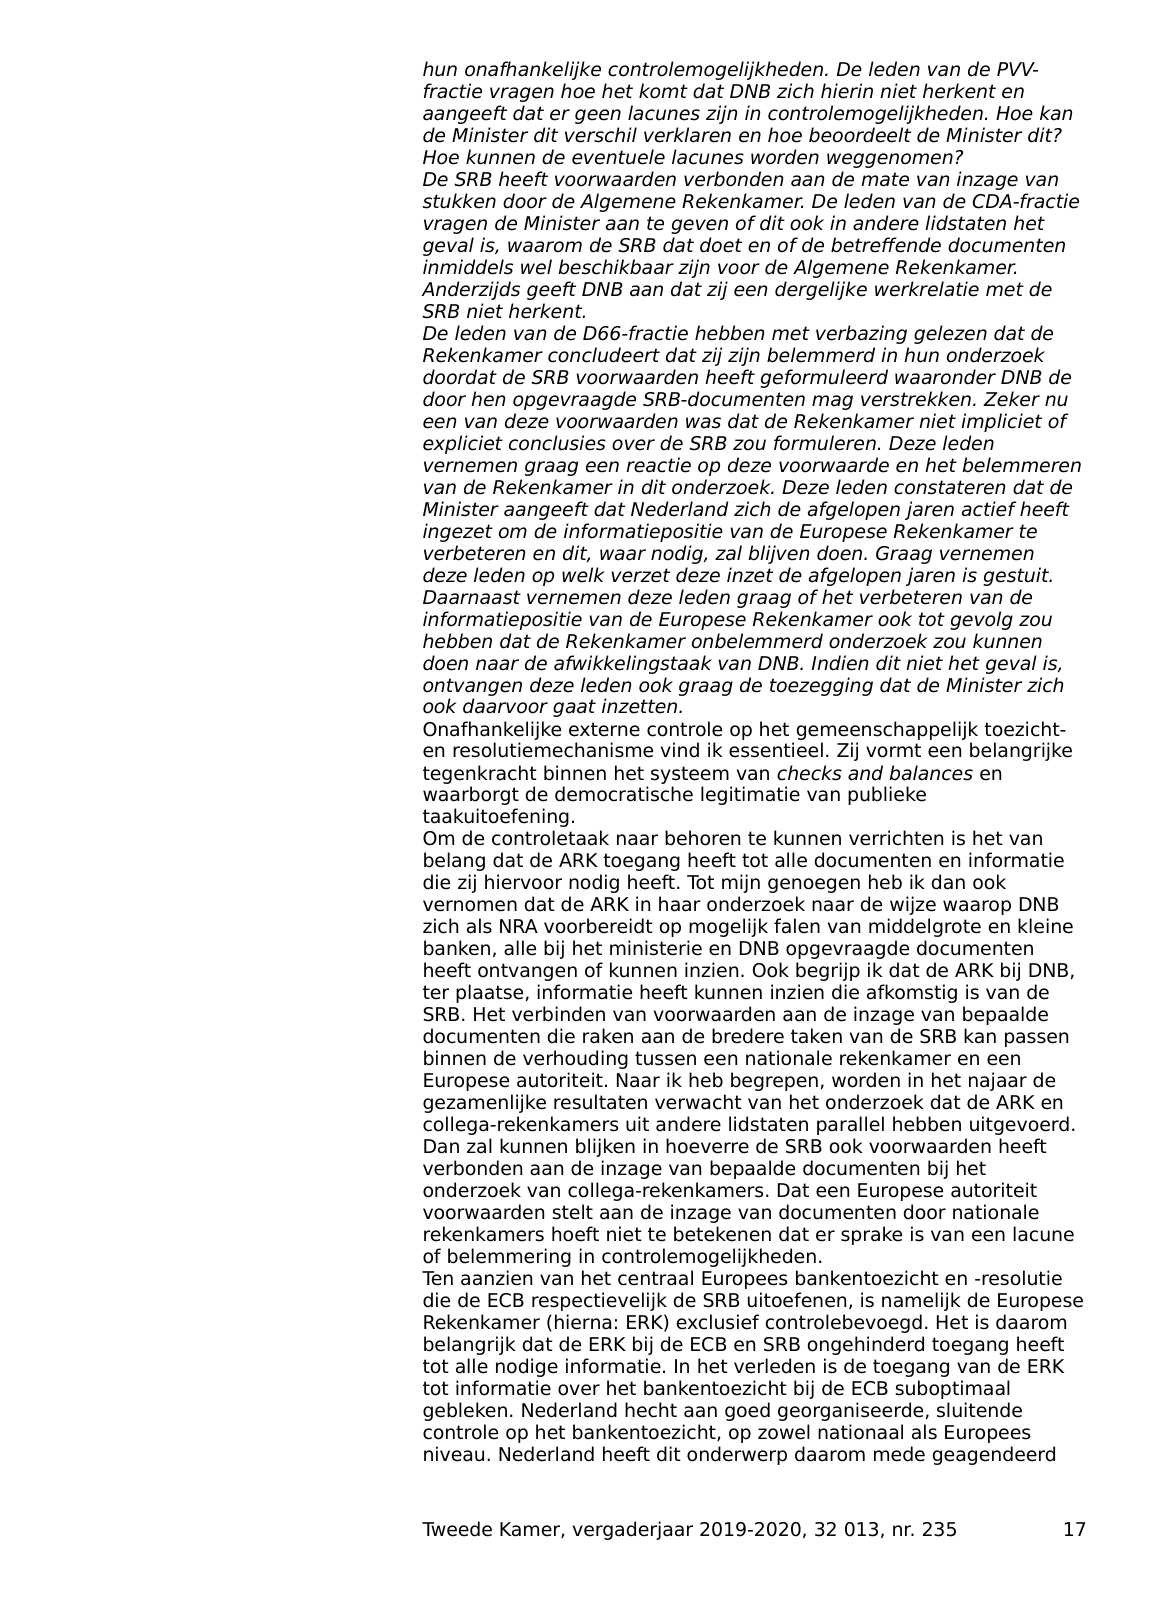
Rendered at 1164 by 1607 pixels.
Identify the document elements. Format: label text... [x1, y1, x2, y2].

text De SRB heeft voorwaarden verbonden aan de mate van inzage van stukken door de Algemene Rekenkamer. De leden van de CDA-fractie vragen de Minister aan te geven of dit ook in andere lidstaten het geval is, waarom de SRB dat doet en of de betreffende documenten inmiddels wel beschikbaar zijn voor de Algemene Rekenkamer. Anderzijds geeft DNB aan dat zij een dergelijke werkrelatie met de SRB niet herkent. [422, 169, 1087, 323]
text Ten aanzien van het centraal Europees bankentoezicht en -resolutie die de ECB respectievelijk de SRB uitoefenen, is namelijk de Europese Rekenkamer (hierna: ERK) exclusief controlebevoegd. Het is daarom belangrijk dat de ERK bij de ECB en SRB ongehinderd toegang heeft tot alle nodige informatie. In het verleden is de toegang van de ERK tot informatie over het bankentoezicht bij de ECB suboptimaal gebleken. Nederland hecht aan goed georganiseerde, sluitende controle op het bankentoezicht, op zowel nationaal als Europees niveau. Nederland heeft dit onderwerp daarom mede geagendeerd [422, 1268, 1087, 1466]
text Om de controletaak naar behoren te kunnen verrichten is het van belang dat de ARK toegang heeft tot alle documenten en informatie die zij hiervoor nodig heeft. Tot mijn genoegen heb ik dan ook vernomen dat de ARK in haar onderzoek naar de wijze waarop DNB zich als NRA voorbereidt op mogelijk falen van middelgrote en kleine banken, alle bij het ministerie en DNB opgevraagde documenten heeft ontvangen of kunnen inzien. Ook begrijp ik dat de ARK bij DNB, ter plaatse, informatie heeft kunnen inzien die afkomstig is van de SRB. Het verbinden van voorwaarden aan de inzage van bepaalde documenten die raken aan de bredere taken van de SRB kan passen binnen de verhouding tussen een nationale rekenkamer en een Europese autoriteit. Naar ik heb begrepen, worden in het najaar de gezamenlijke resultaten verwacht van het onderzoek dat de ARK en collega-rekenkamers uit andere lidstaten parallel hebben uitgevoerd. Dan zal kunnen blijken in hoeverre de SRB ook voorwaarden heeft verbonden aan de inzage van bepaalde documenten bij het onderzoek van collega-rekenkamers. Dat een Europese autoriteit voorwaarden stelt aan de inzage van documenten door nationale rekenkamers hoeft niet te betekenen dat er sprake is van een lacune of belemmering in controlemogelijkheden. [422, 828, 1087, 1268]
text De leden van de D66-fractie hebben met verbazing gelezen dat de Rekenkamer concludeert dat zij zijn belemmerd in hun onderzoek doordat de SRB voorwaarden heeft geformuleerd waaronder DNB de door hen opgevraagde SRB-documenten mag verstrekken. Zeker nu een van deze voorwaarden was dat de Rekenkamer niet impliciet of expliciet conclusies over de SRB zou formuleren. Deze leden vernemen graag een reactie op deze voorwaarde en het belemmeren van de Rekenkamer in dit onderzoek. Deze leden constateren dat de Minister aangeeft dat Nederland zich de afgelopen jaren actief heeft ingezet om de informatiepositie van de Europese Rekenkamer te verbeteren en dit, waar nodig, zal blijven doen. Graag vernemen deze leden op welk verzet deze inzet de afgelopen jaren is gestuit. Daarnaast vernemen deze leden graag of het verbeteren van de informatiepositie van de Europese Rekenkamer ook tot gevolg zou hebben dat de Rekenkamer onbelemmerd onderzoek zou kunnen doen naar de afwikkelingstaak van DNB. Indien dit niet het geval is, ontvangen deze leden ook graag de toezegging dat de Minister zich ook daarvoor gaat inzetten. [422, 323, 1087, 718]
text hun onafhankelijke controlemogelijkheden. De leden van de PVV-fractie vragen hoe het komt dat DNB zich hierin niet herkent en aangeeft dat er geen lacunes zijn in controlemogelijkheden. Hoe kan de Minister dit verschil verklaren en hoe beoordeelt de Minister dit? Hoe kunnen de eventuele lacunes worden weggenomen? [422, 59, 1087, 169]
text Onafhankelijke externe controle op het gemeenschappelijk toezicht- en resolutiemechanisme vind ik essentieel. Zij vormt een belangrijke tegenkracht binnen het systeem van checks and balances en waarborgt de democratische legitimatie van publieke taakuitoefening. [422, 718, 1087, 828]
